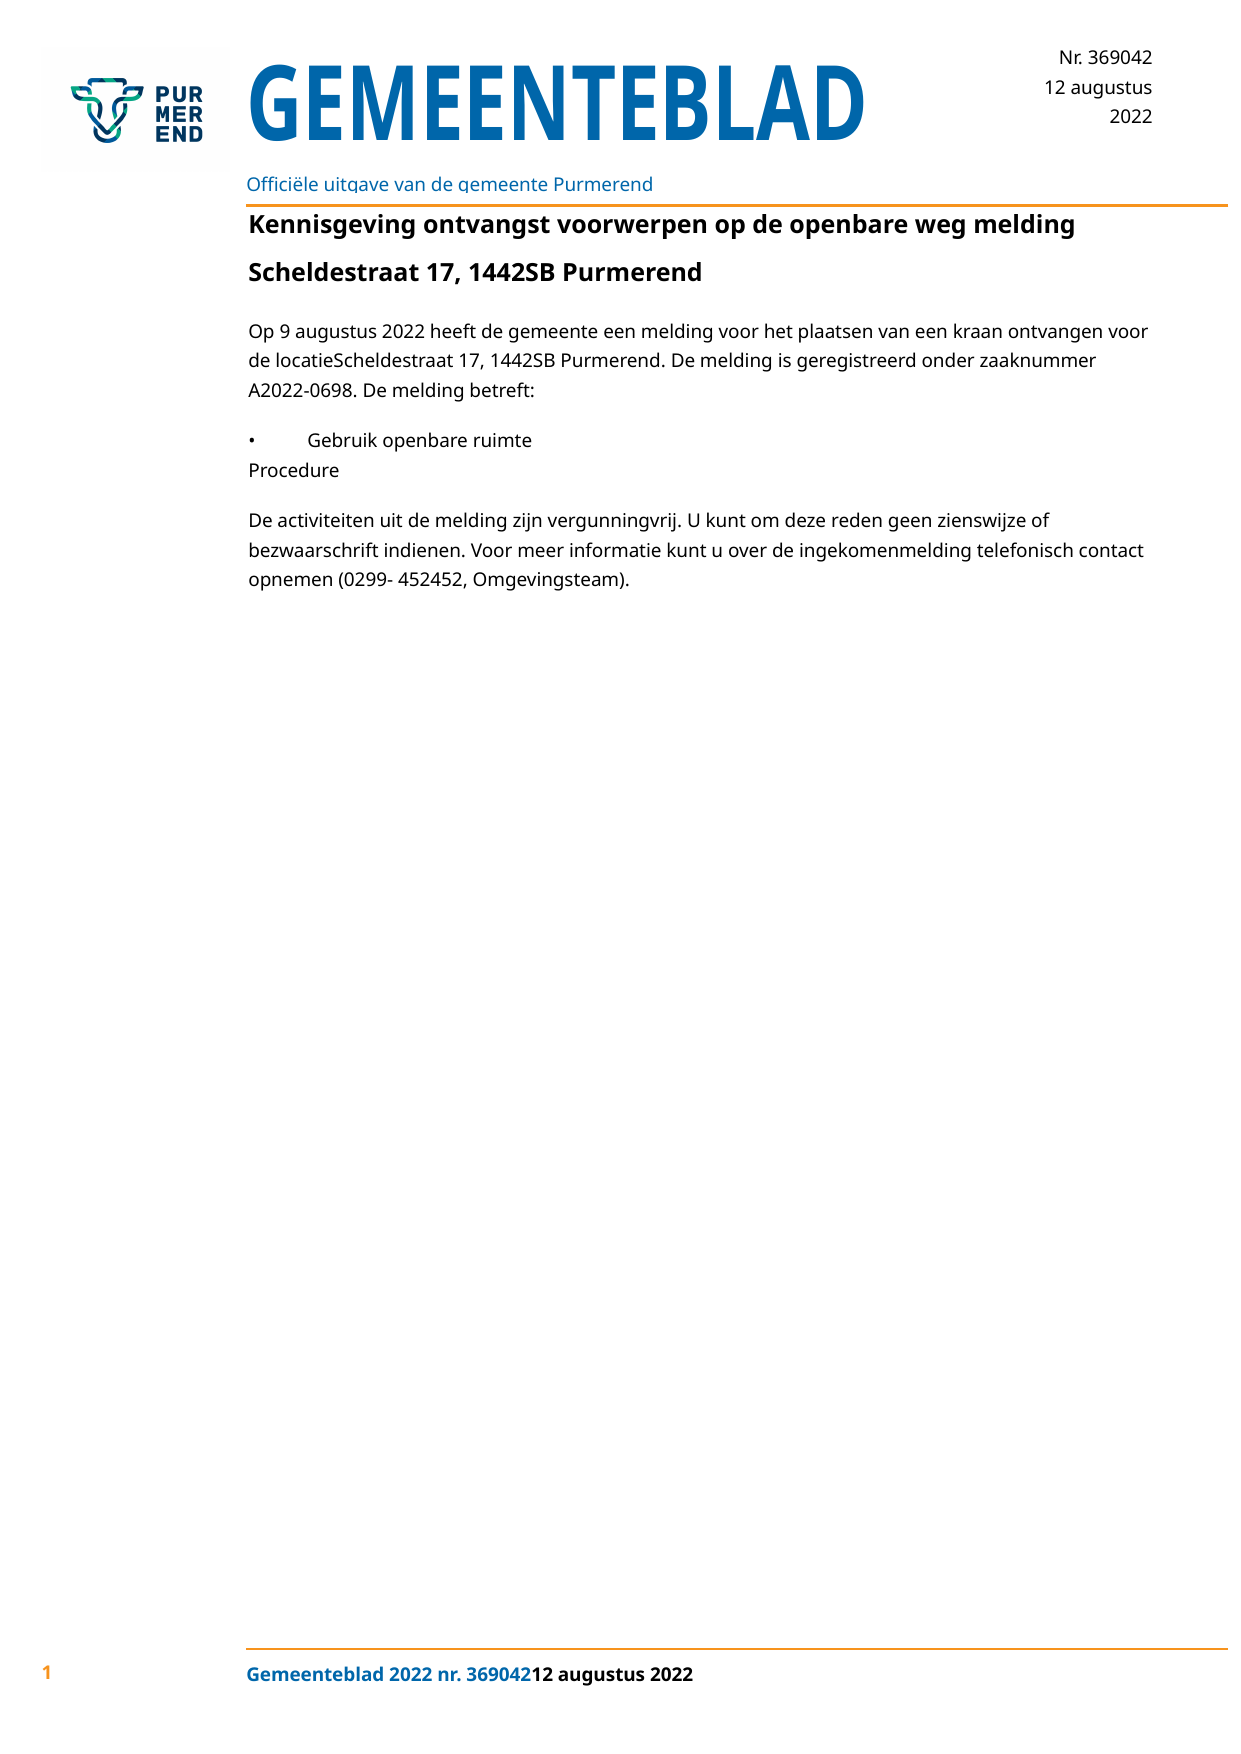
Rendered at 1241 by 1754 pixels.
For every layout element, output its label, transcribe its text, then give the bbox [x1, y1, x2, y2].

text De activiteiten uit de melding zijn vergunningvrij. U kunt om deze reden geen zienswijze of bezwaarschrift indienen. Voor meer informatie kunt u over de ingekomenmelding telefonisch contact opnemen (0299- 452452, Omgevingsteam). [248, 507, 1152, 592]
picture [41, 47, 231, 172]
text Procedure [248, 457, 1152, 483]
text Kennisgeving ontvangst voorwerpen op de openbare weg melding Scheldestraat 17, 1442SB Purmerend [248, 207, 1152, 288]
list Gebruik openbare ruimte [248, 427, 1152, 453]
text Op 9 augustus 2022 heeft de gemeente een melding voor het plaatsen van een kraan ontvangen voor de locatieScheldestraat 17, 1442SB Purmerend. De melding is geregistreerd onder zaaknummer A2022-0698. De melding betreft: [248, 318, 1152, 403]
